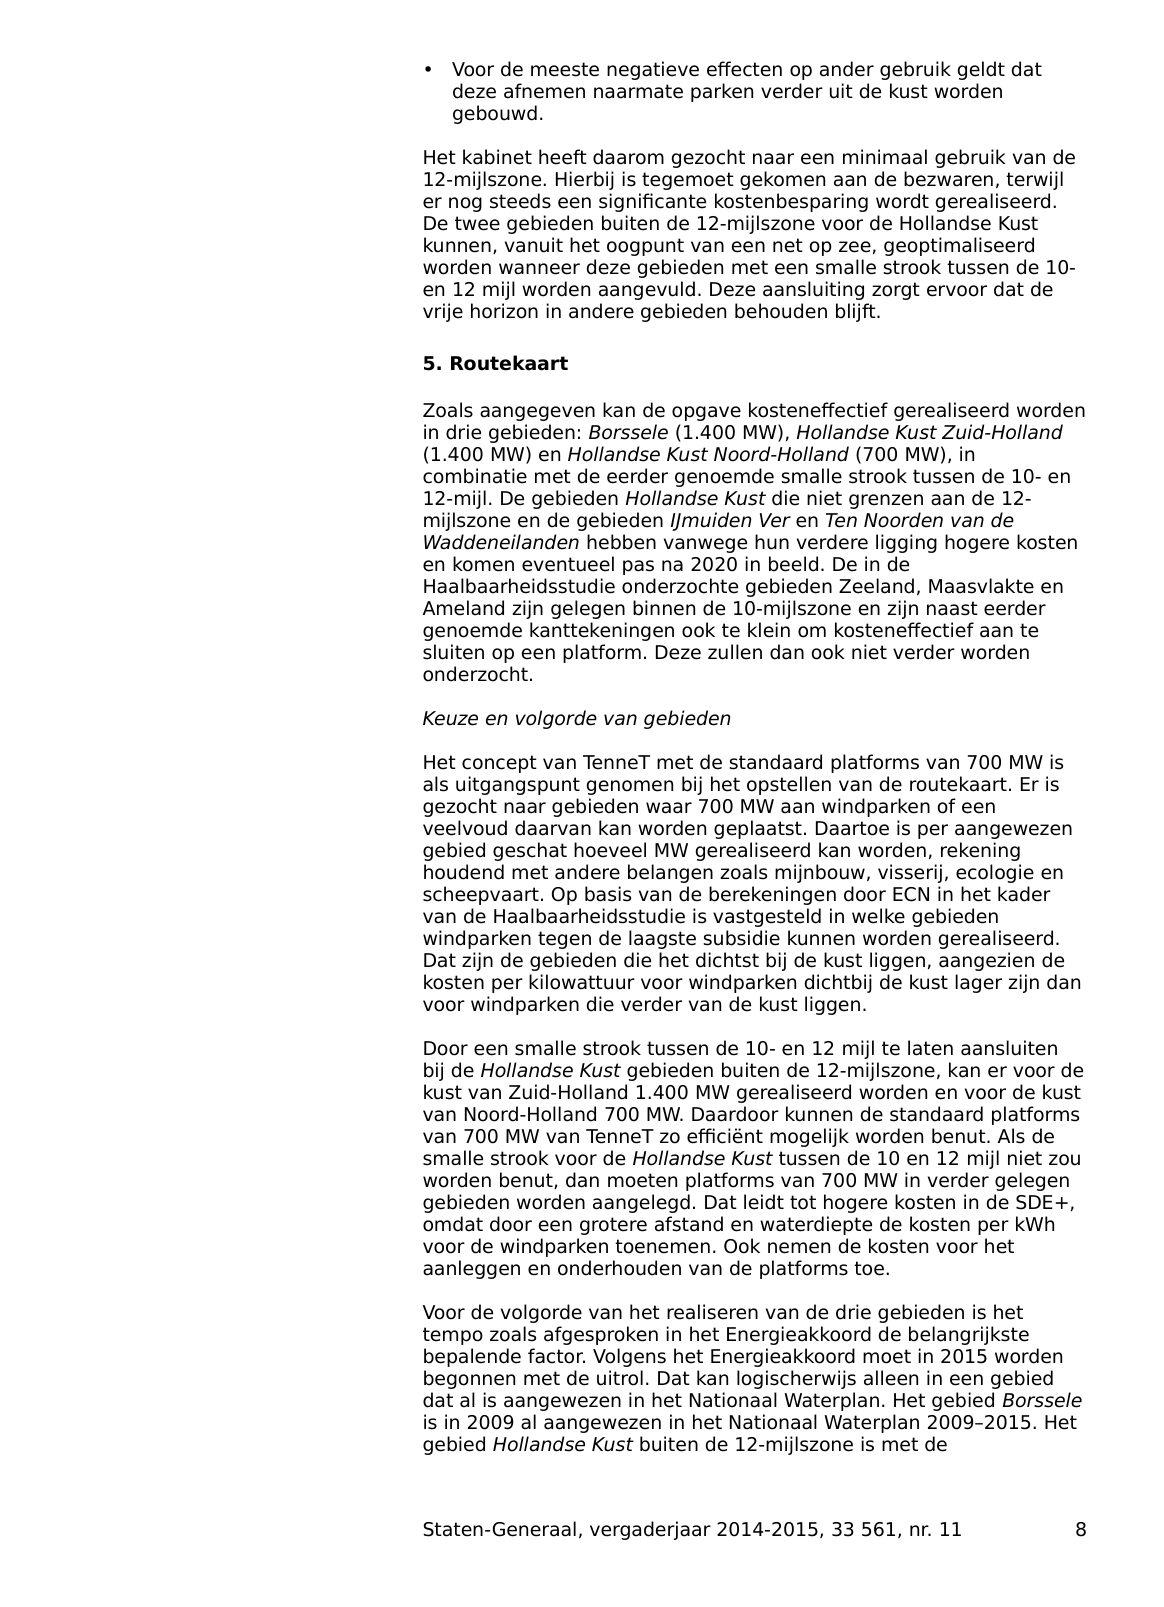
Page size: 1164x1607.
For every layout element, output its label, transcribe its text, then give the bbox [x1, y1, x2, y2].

subtitle Keuze en volgorde van gebieden [422, 708, 1087, 730]
text Door een smalle strook tussen de 10- en 12 mijl te laten aansluiten bij de Hollandse Kust gebieden buiten de 12-mijlszone, kan er voor de kust van Zuid-Holland 1.400 MW gerealiseerd worden en voor de kust van Noord-Holland 700 MW. Daardoor kunnen de standaard platforms van 700 MW van TenneT zo efficiënt mogelijk worden benut. Als de smalle strook voor de Hollandse Kust tussen de 10 en 12 mijl niet zou worden benut, dan moeten platforms van 700 MW in verder gelegen gebieden worden aangelegd. Dat leidt tot hogere kosten in de SDE+, omdat door een grotere afstand en waterdiepte de kosten per kWh voor de windparken toenemen. Ook nemen de kosten voor het aanleggen en onderhouden van de platforms toe. [422, 1038, 1087, 1280]
text Het concept van TenneT met de standaard platforms van 700 MW is als uitgangspunt genomen bij het opstellen van de routekaart. Er is gezocht naar gebieden waar 700 MW aan windparken of een veelvoud daarvan kan worden geplaatst. Daartoe is per aangewezen gebied geschat hoeveel MW gerealiseerd kan worden, rekening houdend met andere belangen zoals mijnbouw, visserij, ecologie en scheepvaart. Op basis van de berekeningen door ECN in het kader van de Haalbaarheidsstudie is vastgesteld in welke gebieden windparken tegen de laagste subsidie kunnen worden gerealiseerd. Dat zijn de gebieden die het dichtst bij de kust liggen, aangezien de kosten per kilowattuur voor windparken dichtbij de kust lager zijn dan voor windparken die verder van de kust liggen. [422, 752, 1087, 1016]
text Voor de volgorde van het realiseren van de drie gebieden is het tempo zoals afgesproken in het Energieakkoord de belangrijkste bepalende factor. Volgens het Energieakkoord moet in 2015 worden begonnen met de uitrol. Dat kan logischerwijs alleen in een gebied dat al is aangewezen in het Nationaal Waterplan. Het gebied Borssele is in 2009 al aangewezen in het Nationaal Waterplan 2009–2015. Het gebied Hollandse Kust buiten de 12-mijlszone is met de [422, 1302, 1087, 1456]
text Zoals aangegeven kan de opgave kosteneffectief gerealiseerd worden in drie gebieden: Borssele (1.400 MW), Hollandse Kust Zuid-Holland (1.400 MW) en Hollandse Kust Noord-Holland (700 MW), in combinatie met de eerder genoemde smalle strook tussen de 10- en 12-mijl. De gebieden Hollandse Kust die niet grenzen aan de 12-mijlszone en de gebieden IJmuiden Ver en Ten Noorden van de Waddeneilanden hebben vanwege hun verdere ligging hogere kosten en komen eventueel pas na 2020 in beeld. De in de Haalbaarheidsstudie onderzochte gebieden Zeeland, Maasvlakte en Ameland zijn gelegen binnen de 10-mijlszone en zijn naast eerder genoemde kanttekeningen ook te klein om kosteneffectief aan te sluiten op een platform. Deze zullen dan ook niet verder worden onderzocht. [422, 400, 1087, 686]
text • Voor de meeste negatieve effecten op ander gebruik geldt dat deze afnemen naarmate parken verder uit de kust worden gebouwd. [422, 59, 1087, 125]
text Het kabinet heeft daarom gezocht naar een minimaal gebruik van de 12-mijlszone. Hierbij is tegemoet gekomen aan de bezwaren, terwijl er nog steeds een significante kostenbesparing wordt gerealiseerd. De twee gebieden buiten de 12-mijlszone voor de Hollandse Kust kunnen, vanuit het oogpunt van een net op zee, geoptimaliseerd worden wanneer deze gebieden met een smalle strook tussen de 10- en 12 mijl worden aangevuld. Deze aansluiting zorgt ervoor dat de vrije horizon in andere gebieden behouden blijft. [422, 147, 1087, 323]
subtitle 5. Routekaart [422, 353, 1087, 375]
